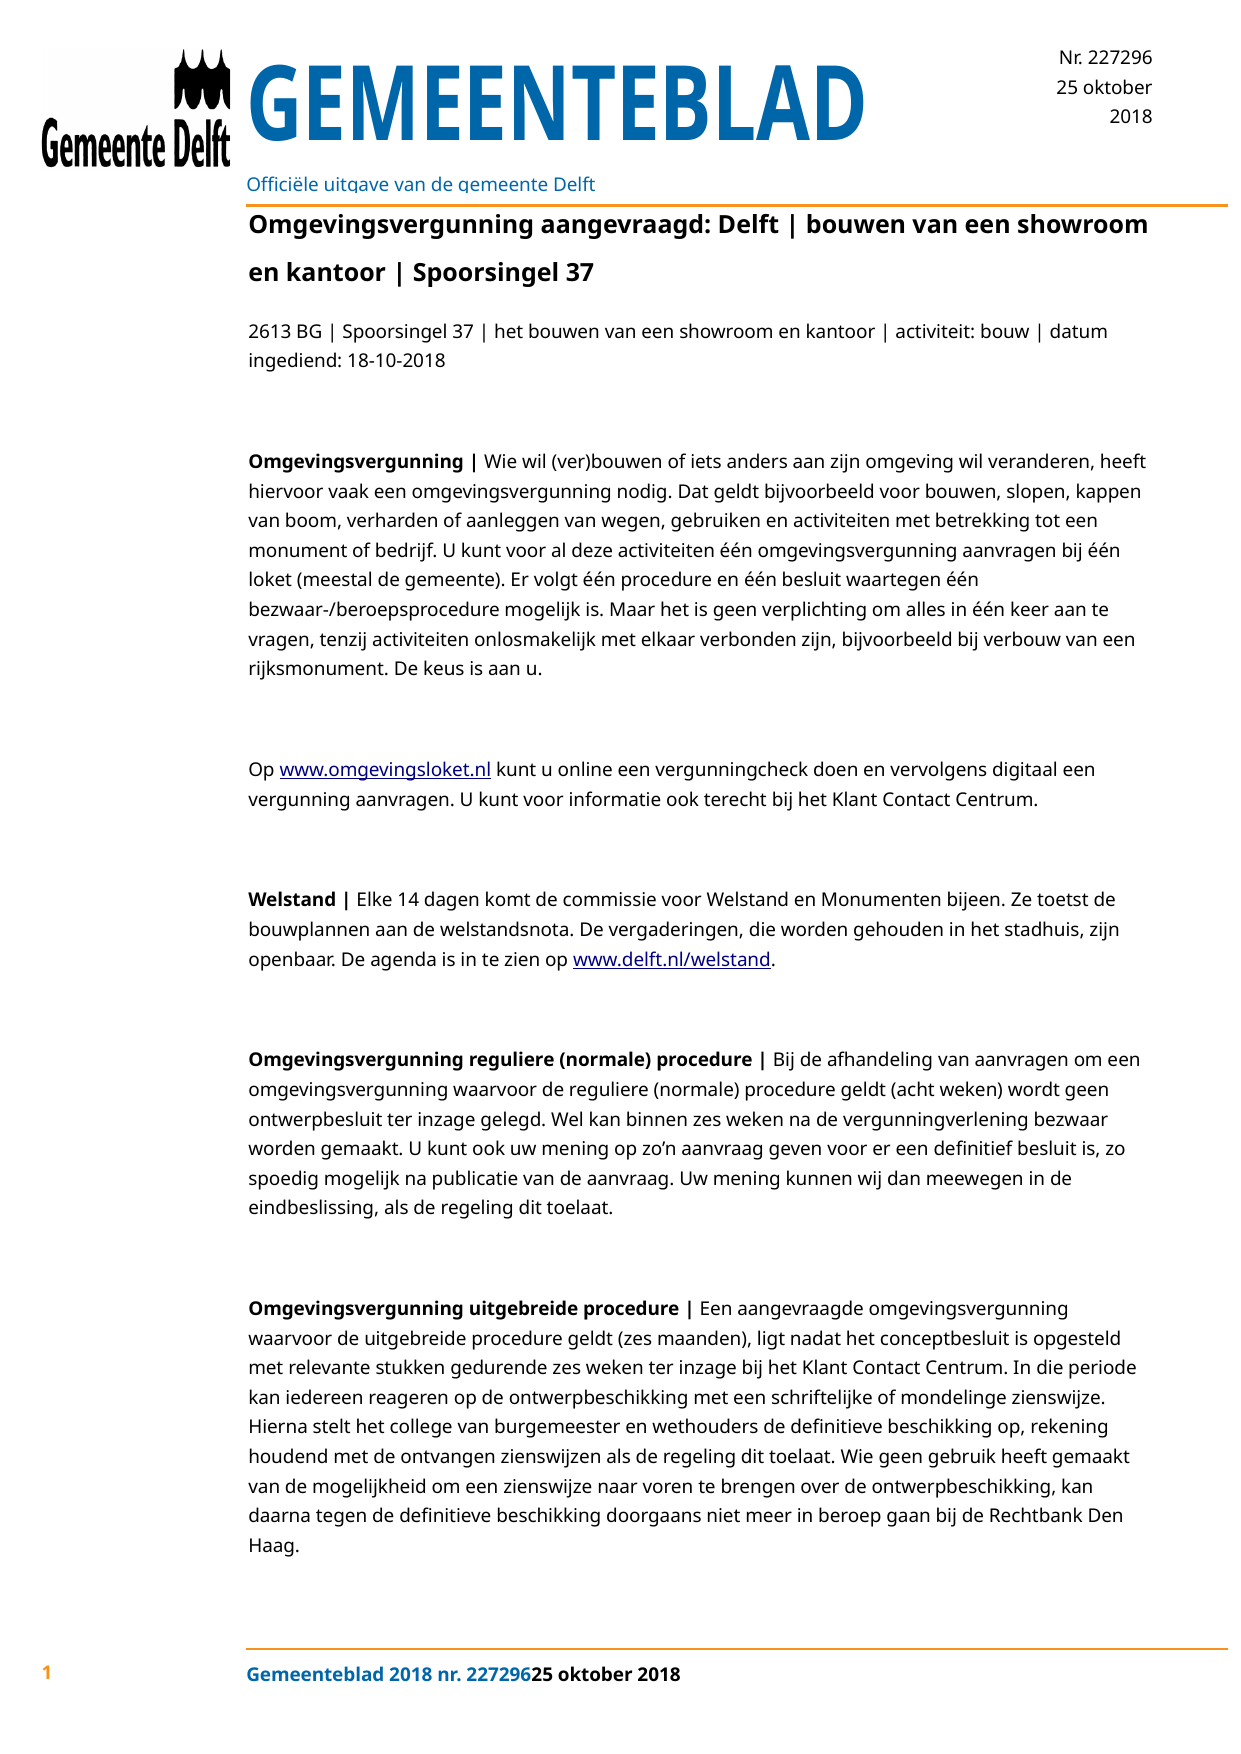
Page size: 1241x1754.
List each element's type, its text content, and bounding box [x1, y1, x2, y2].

text Op www.omgevingsloket.nl kunt u online een vergunningcheck doen en vervolgens digitaal een vergunning aanvragen. U kunt voor informatie ook terecht bij het Klant Contact Centrum. [248, 756, 1152, 812]
picture [41, 47, 231, 172]
text 2613 BG | Spoorsingel 37 | het bouwen van een showroom en kantoor | activiteit: bouw | datum ingediend: 18-10-2018 [248, 318, 1152, 373]
text Omgevingsvergunning uitgebreide procedure | Een aangevraagde omgevingsvergunning waarvoor de uitgebreide procedure geldt (zes maanden), ligt nadat het conceptbesluit is opgesteld met relevante stukken gedurende zes weken ter inzage bij het Klant Contact Centrum. In die periode kan iedereen reageren op de ontwerpbeschikking met een schriftelijke of mondelinge zienswijze. Hierna stelt het college van burgemeester en wethouders de definitieve beschikking op, rekening houdend met de ontvangen zienswijzen als de regeling dit toelaat. Wie geen gebruik heeft gemaakt van de mogelijkheid om een zienswijze naar voren te brengen over de ontwerpbeschikking, kan daarna tegen de definitieve beschikking doorgaans niet meer in beroep gaan bij de Rechtbank Den Haag. [248, 1295, 1152, 1558]
text Omgevingsvergunning reguliere (normale) procedure | Bij de afhandeling van aanvragen om een omgevingsvergunning waarvoor de reguliere (normale) procedure geldt (acht weken) wordt geen ontwerpbesluit ter inzage gelegd. Wel kan binnen zes weken na de vergunningverlening bezwaar worden gemaakt. U kunt ook uw mening op zo’n aanvraag geven voor er een definitief besluit is, zo spoedig mogelijk na publicatie van de aanvraag. Uw mening kunnen wij dan meewegen in de eindbeslissing, als de regeling dit toelaat. [248, 1047, 1152, 1220]
text Omgevingsvergunning aangevraagd: Delft | bouwen van een showroom en kantoor | Spoorsingel 37 [248, 207, 1152, 288]
text Omgevingsvergunning | Wie wil (ver)bouwen of iets anders aan zijn omgeving wil veranderen, heeft hiervoor vaak een omgevingsvergunning nodig. Dat geldt bijvoorbeeld voor bouwen, slopen, kappen van boom, verharden of aanleggen van wegen, gebruiken en activiteiten met betrekking tot een monument of bedrijf. U kunt voor al deze activiteiten één omgevingsvergunning aanvragen bij één loket (meestal de gemeente). Er volgt één procedure en één besluit waartegen één bezwaar-/beroepsprocedure mogelijk is. Maar het is geen verplichting om alles in één keer aan te vragen, tenzij activiteiten onlosmakelijk met elkaar verbonden zijn, bijvoorbeeld bij verbouw van een rijksmonument. De keus is aan u. [248, 448, 1152, 681]
text Welstand | Elke 14 dagen komt de commissie voor Welstand en Monumenten bijeen. Ze toetst de bouwplannen aan de welstandsnota. De vergaderingen, die worden gehouden in het stadhuis, zijn openbaar. De agenda is in te zien op www.delft.nl/welstand. [248, 887, 1152, 972]
